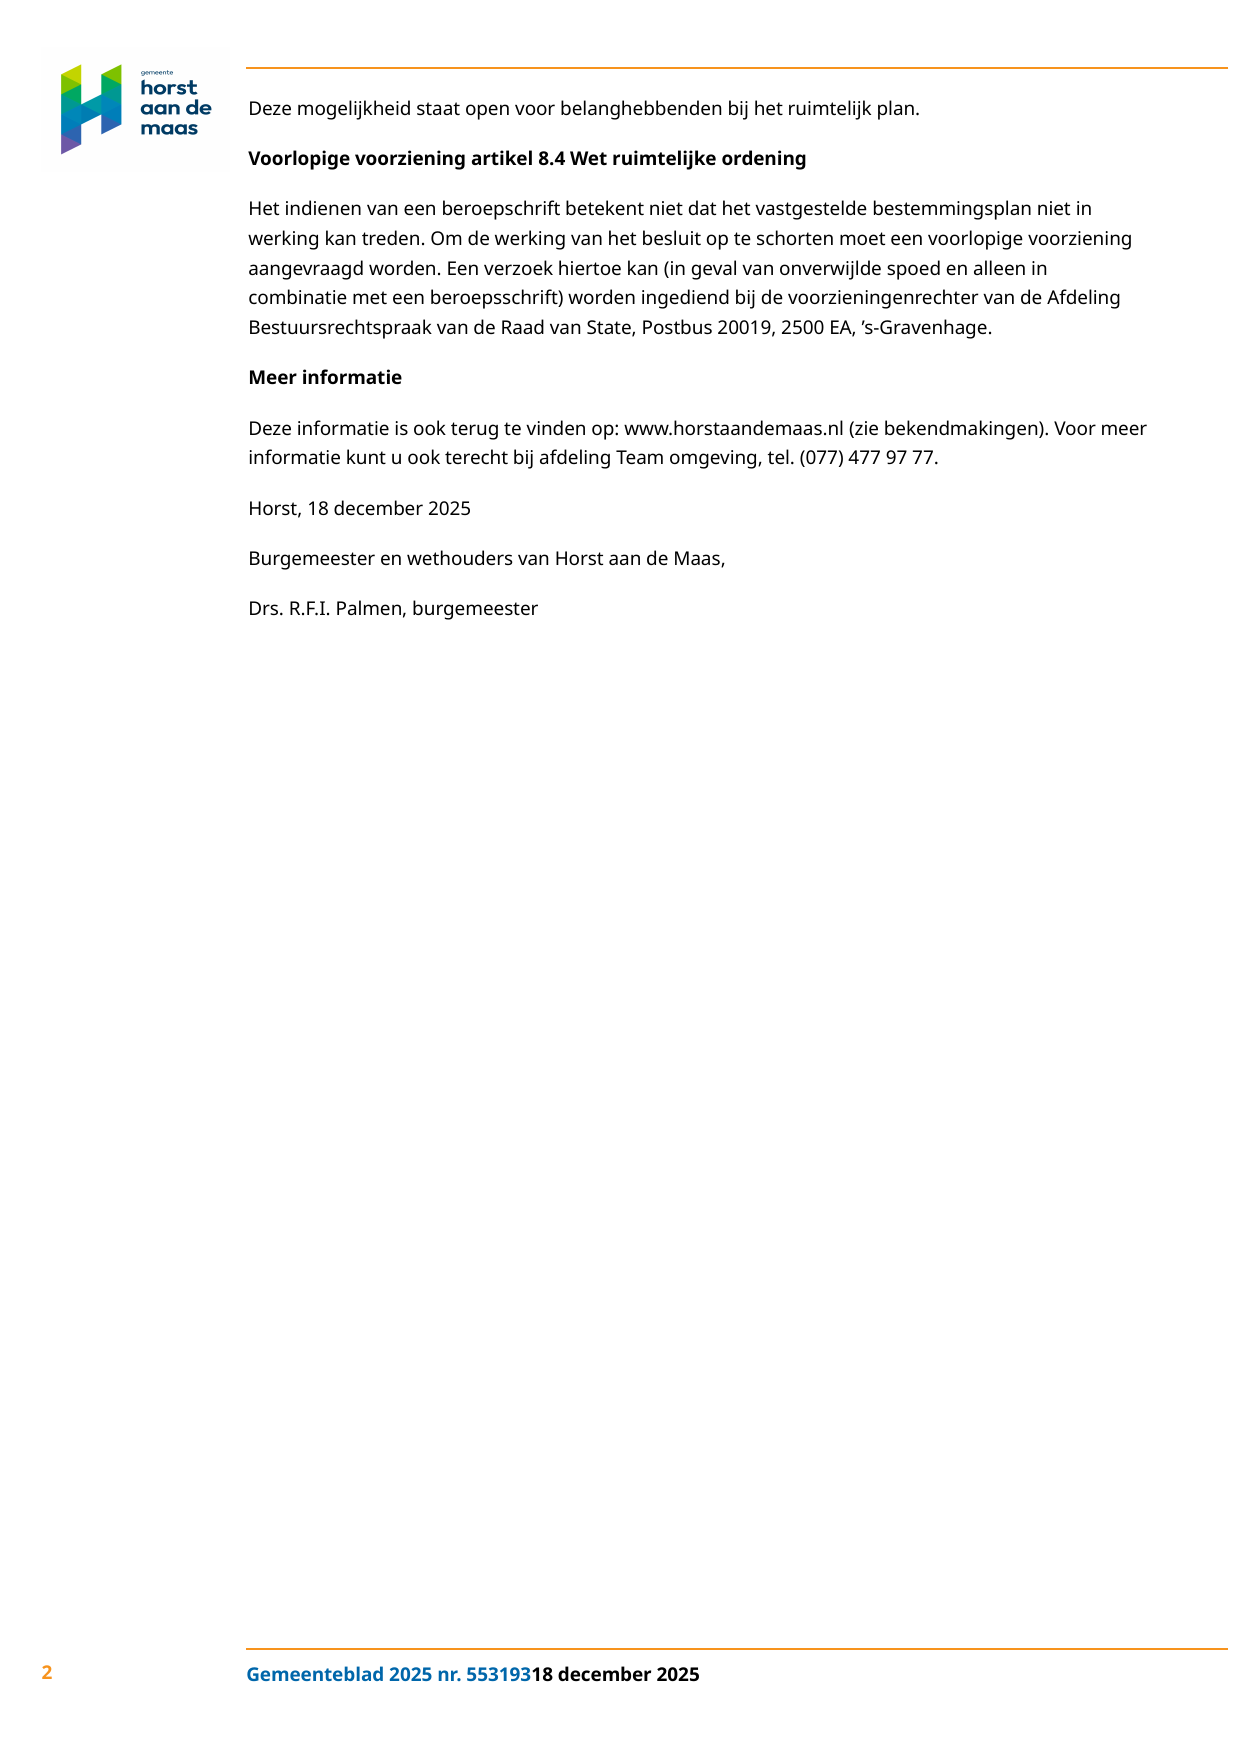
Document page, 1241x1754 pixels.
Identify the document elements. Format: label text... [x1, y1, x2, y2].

text Het indienen van een beroepschrift betekent niet dat het vastgestelde bestemmingsplan niet in werking kan treden. Om de werking van het besluit op te schorten moet een voorlopige voorziening aangevraagd worden. Een verzoek hiertoe kan (in geval van onverwijlde spoed en alleen in combinatie met een beroepsschrift) worden ingediend bij de voorzieningenrechter van de Afdeling Bestuursrechtspraak van de Raad van State, Postbus 20019, 2500 EA, ’s-Gravenhage. [248, 196, 1152, 340]
picture [41, 47, 231, 172]
text Burgemeester en wethouders van Horst aan de Maas, [248, 545, 1152, 571]
text Deze informatie is ook terug te vinden op: www.horstaandemaas.nl (zie bekendmakingen). Voor meer informatie kunt u ook terecht bij afdeling Team omgeving, tel. (077) 477 97 77. [248, 415, 1152, 470]
text Drs. R.F.I. Palmen, burgemeester [248, 596, 1152, 621]
text Horst, 18 december 2025 [248, 495, 1152, 521]
text Meer informatie [248, 364, 1152, 390]
text Deze mogelijkheid staat open voor belanghebbenden bij het ruimtelijk plan. [248, 95, 1152, 121]
text Voorlopige voorziening artikel 8.4 Wet ruimtelijke ordening [248, 145, 1152, 171]
